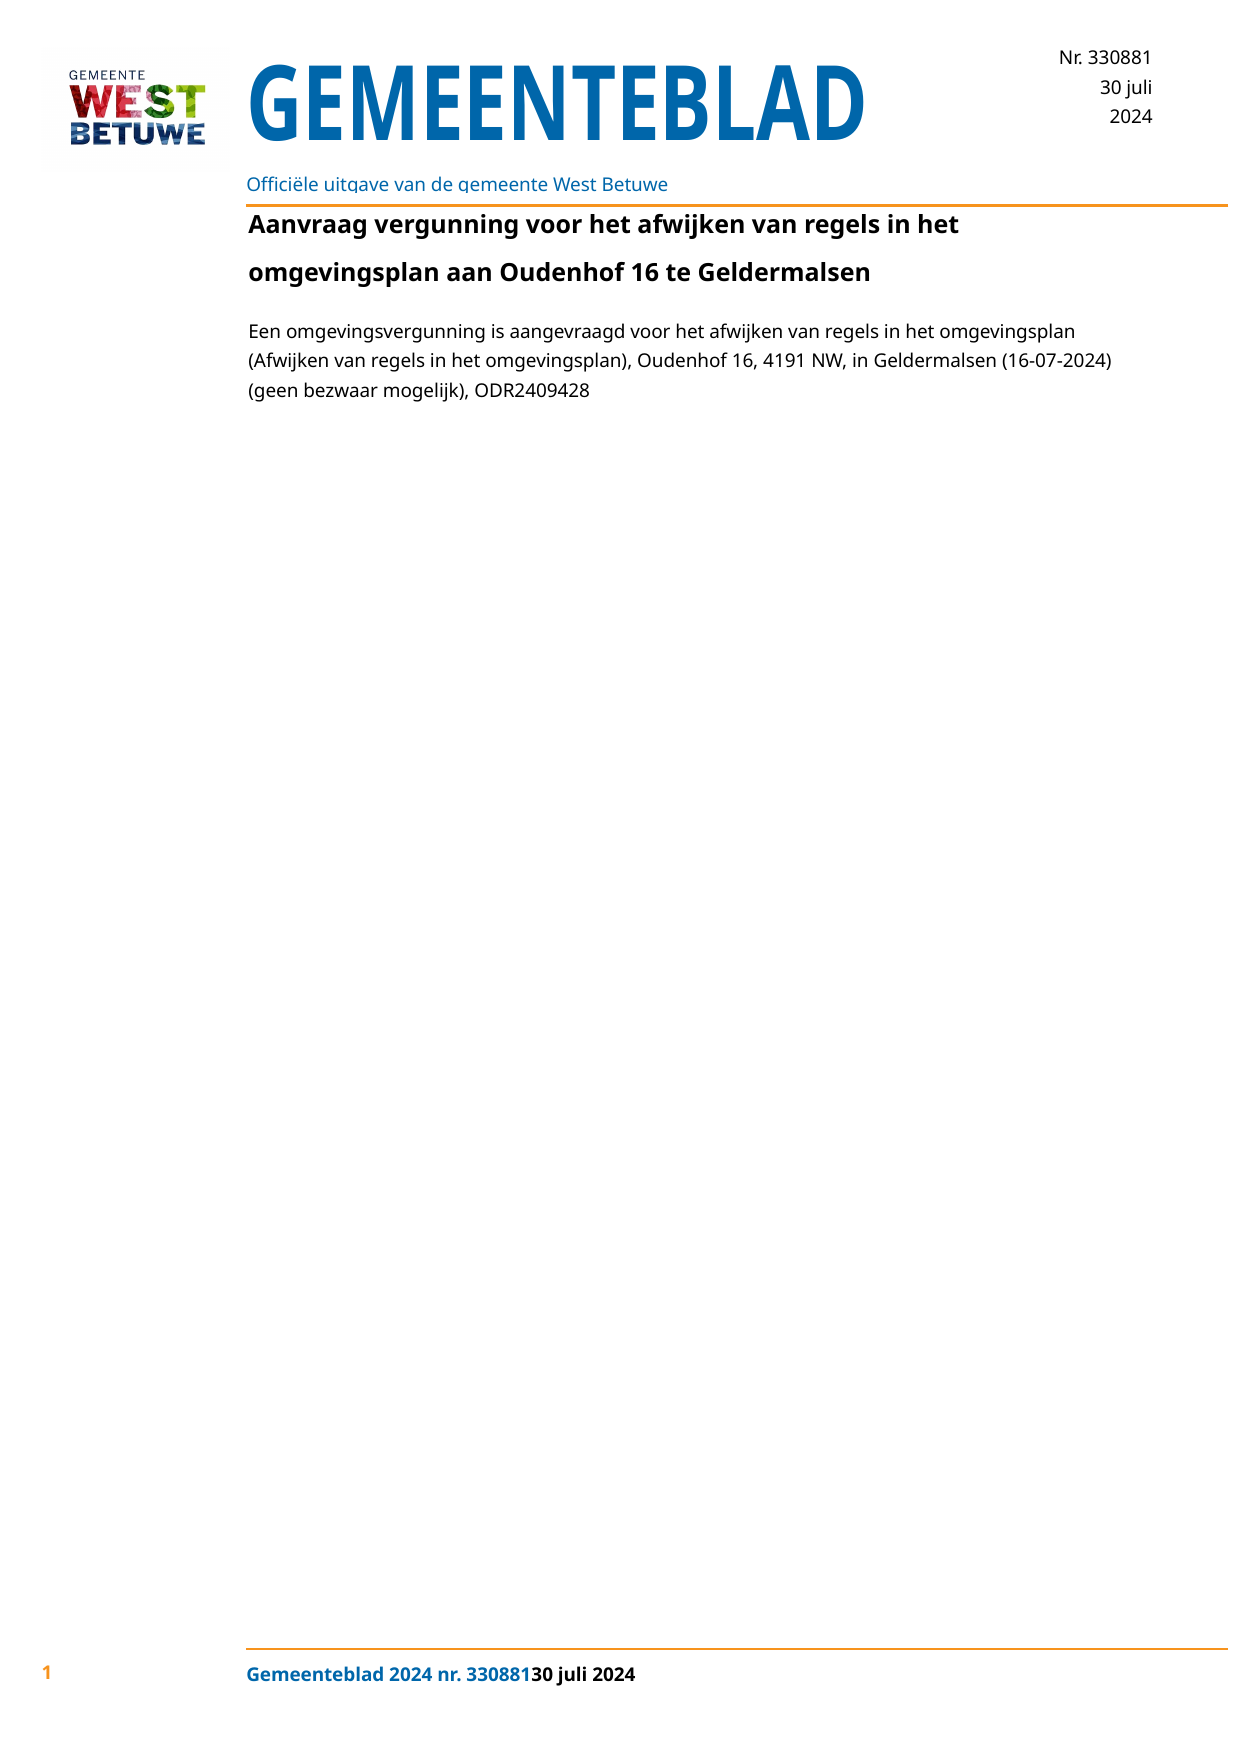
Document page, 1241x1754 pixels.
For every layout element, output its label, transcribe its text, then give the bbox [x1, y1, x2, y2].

picture [41, 47, 231, 172]
text Een omgevingsvergunning is aangevraagd voor het afwijken van regels in het omgevingsplan (Afwijken van regels in het omgevingsplan), Oudenhof 16, 4191 NW, in Geldermalsen (16-07-2024) (geen bezwaar mogelijk), ODR2409428 [248, 318, 1152, 403]
text Aanvraag vergunning voor het afwijken van regels in het omgevingsplan aan Oudenhof 16 te Geldermalsen [248, 207, 1152, 288]
